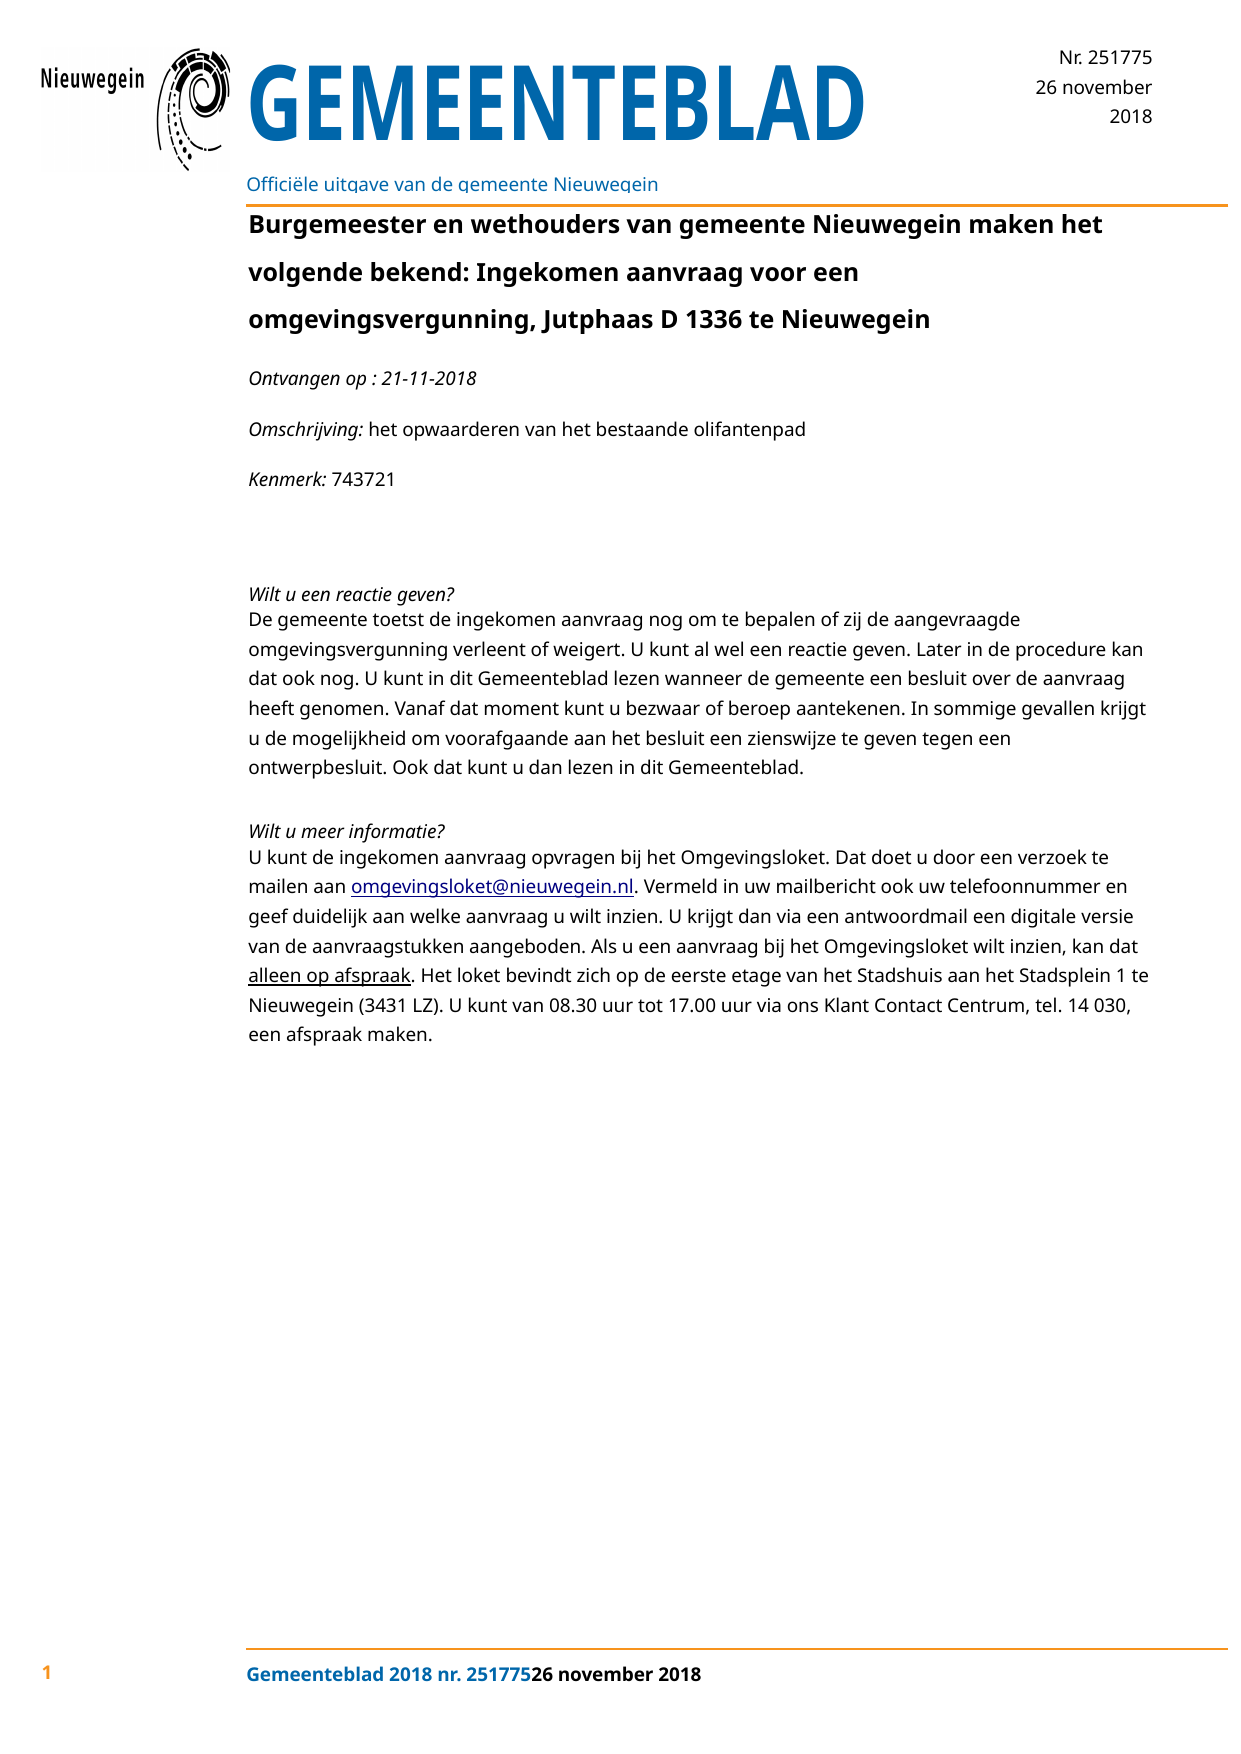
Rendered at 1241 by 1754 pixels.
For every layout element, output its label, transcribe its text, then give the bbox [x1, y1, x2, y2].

text Wilt u een reactie geven? [248, 581, 1152, 606]
text Ontvangen op : 21-11-2018 [248, 366, 1152, 391]
text Omschrijving: het opwaarderen van het bestaande olifantenpad [248, 416, 1152, 442]
text Kenmerk: 743721 [248, 466, 1152, 492]
text De gemeente toetst de ingekomen aanvraag nog om te bepalen of zij de aangevraagde omgevingsvergunning verleent of weigert. U kunt al wel een reactie geven. Later in de procedure kan dat ook nog. U kunt in dit Gemeenteblad lezen wanneer de gemeente een besluit over de aanvraag heeft genomen. Vanaf dat moment kunt u bezwaar of beroep aantekenen. In sommige gevallen krijgt u de mogelijkheid om voorafgaande aan het besluit een zienswijze te geven tegen een ontwerpbesluit. Ook dat kunt u dan lezen in dit Gemeenteblad. [248, 606, 1152, 780]
text U kunt de ingekomen aanvraag opvragen bij het Omgevingsloket. Dat doet u door een verzoek te mailen aan omgevingsloket@nieuwegein.nl. Vermeld in uw mailbericht ook uw telefoonnummer en geef duidelijk aan welke aanvraag u wilt inzien. U krijgt dan via een antwoordmail een digitale versie van de aanvraagstukken aangeboden. Als u een aanvraag bij het Omgevingsloket wilt inzien, kan dat alleen op afspraak. Het loket bevindt zich op de eerste etage van het Stadshuis aan het Stadsplein 1 te Nieuwegein (3431 LZ). U kunt van 08.30 uur tot 17.00 uur via ons Klant Contact Centrum, tel. 14 030, een afspraak maken. [248, 844, 1152, 1047]
text Burgemeester en wethouders van gemeente Nieuwegein maken het volgende bekend: Ingekomen aanvraag voor een omgevingsvergunning, Jutphaas D 1336 te Nieuwegein [248, 207, 1152, 336]
text Wilt u meer informatie? [248, 818, 1152, 844]
picture [41, 47, 231, 172]
